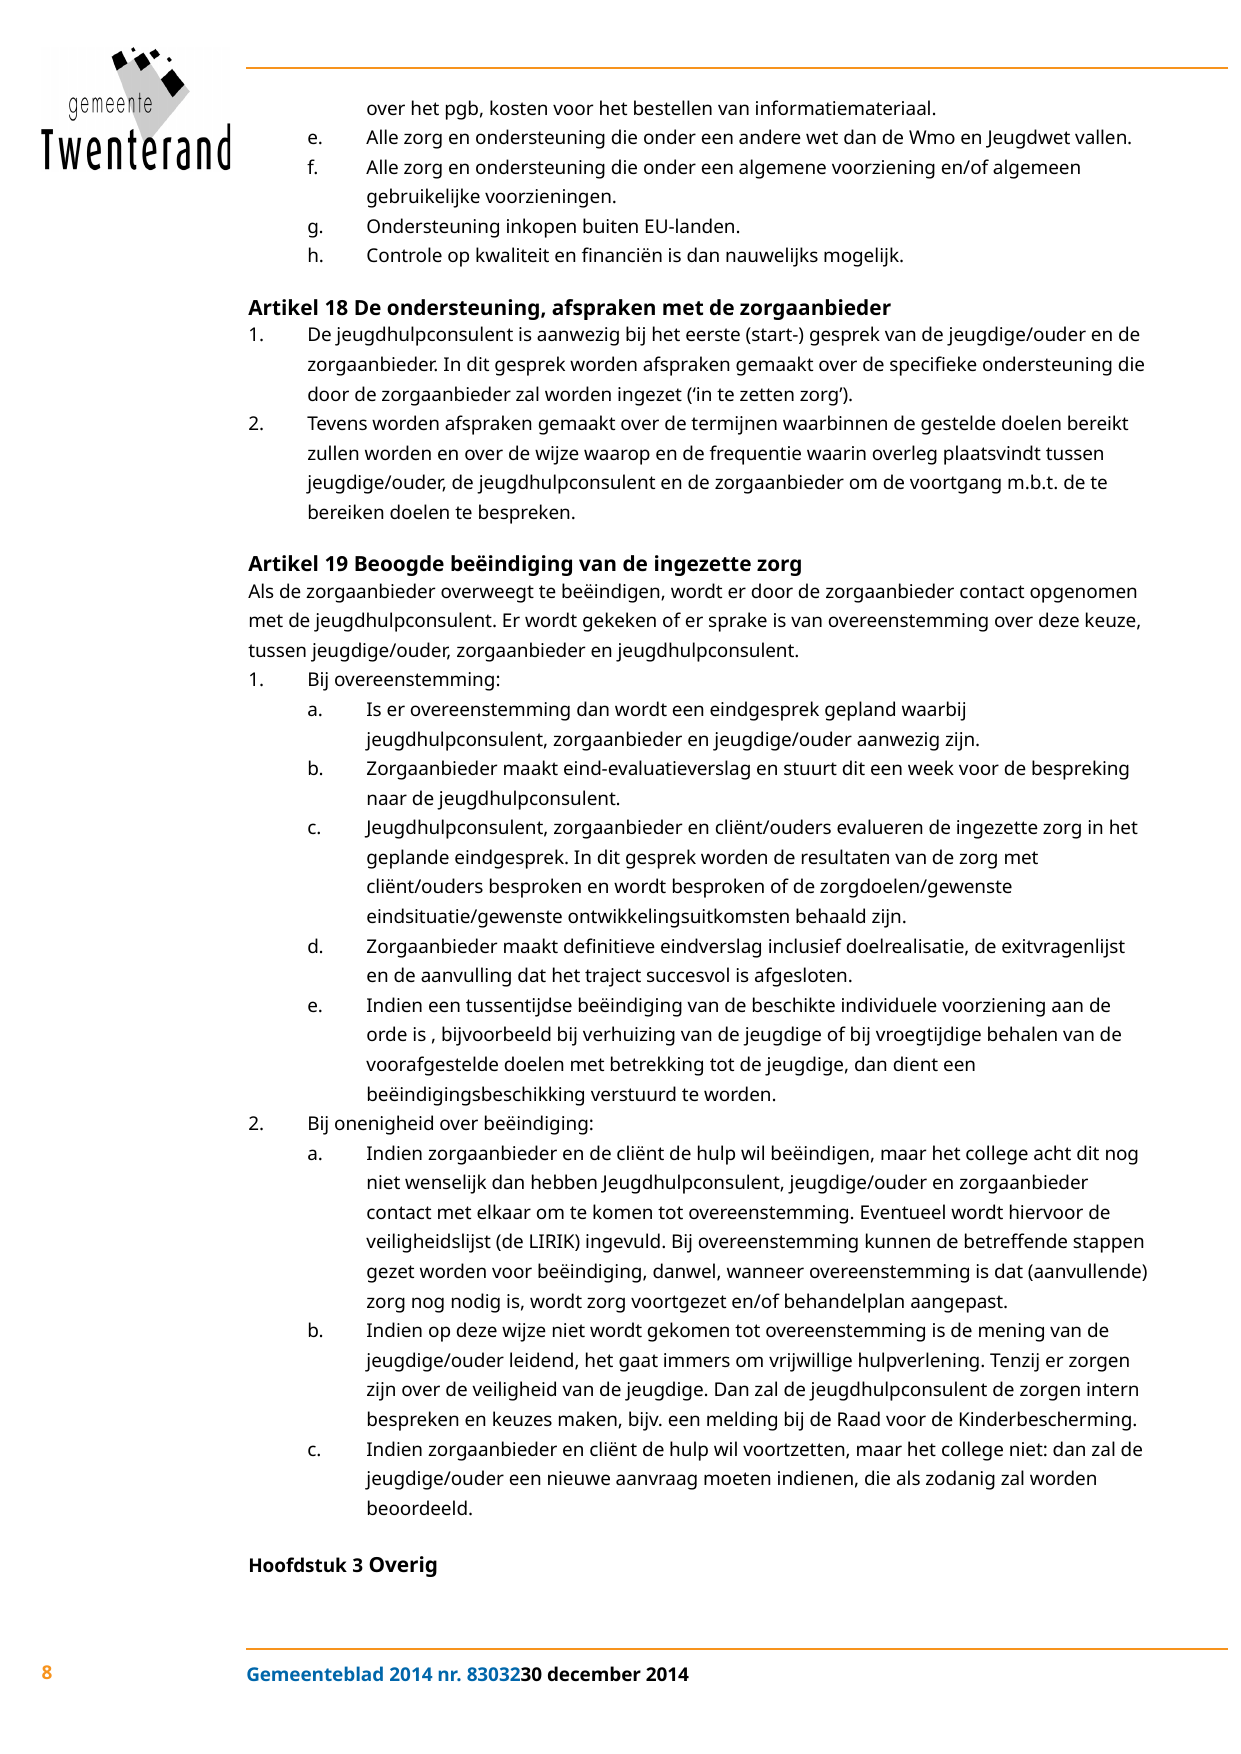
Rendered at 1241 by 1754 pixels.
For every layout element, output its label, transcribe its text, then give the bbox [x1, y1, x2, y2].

text Artikel 18 De ondersteuning, afspraken met de zorgaanbieder [248, 293, 1152, 322]
text Artikel 19 Beoogde beëindiging van de ingezette zorg [248, 549, 1152, 578]
list Alle zorg en ondersteuning die onder een andere wet dan de Wmo en Jeugdwet vallen. [307, 124, 1152, 150]
list Indien op deze wijze niet wordt gekomen tot overeenstemming is de mening van de jeugdige/ouder leidend, het gaat immers om vrijwillige hulpverlening. Tenzij er zorgen zijn over de veiligheid van de jeugdige. Dan zal de jeugdhulpconsulent de zorgen intern bespreken en keuzes maken, bijv. een melding bij de Raad voor de Kinderbescherming. [307, 1317, 1152, 1432]
list over het pgb, kosten voor het bestellen van informatiemateriaal. [307, 95, 1152, 121]
list Zorgaanbieder maakt eind-evaluatieverslag en stuurt dit een week voor de bespreking naar de jeugdhulpconsulent. [307, 755, 1152, 811]
list Tevens worden afspraken gemaakt over de termijnen waarbinnen de gestelde doelen bereikt zullen worden en over de wijze waarop en de frequentie waarin overleg plaatsvindt tussen jeugdige/ouder, de jeugdhulpconsulent en de zorgaanbieder om de voortgang m.b.t. de te bereiken doelen te bespreken. [248, 410, 1152, 525]
text Als de zorgaanbieder overweegt te beëindigen, wordt er door de zorgaanbieder contact opgenomen met de jeugdhulpconsulent. Er wordt gekeken of er sprake is van overeenstemming over deze keuze, tussen jeugdige/ouder, zorgaanbieder en jeugdhulpconsulent. [248, 578, 1152, 663]
list Zorgaanbieder maakt definitieve eindverslag inclusief doelrealisatie, de exitvragenlijst en de aanvulling dat het traject succesvol is afgesloten. [307, 933, 1152, 988]
list Indien zorgaanbieder en cliënt de hulp wil voortzetten, maar het college niet: dan zal de jeugdige/ouder een nieuwe aanvraag moeten indienen, die als zodanig zal worden beoordeeld. [307, 1436, 1152, 1521]
list Jeugdhulpconsulent, zorgaanbieder en cliënt/ouders evalueren de ingezette zorg in het geplande eindgesprek. In dit gesprek worden de resultaten van de zorg met cliënt/ouders besproken en wordt besproken of de zorgdoelen/gewenste eindsituatie/gewenste ontwikkelingsuitkomsten behaald zijn. [307, 814, 1152, 929]
list Ondersteuning inkopen buiten EU-landen. [307, 213, 1152, 239]
list Is er overeenstemming dan wordt een eindgesprek gepland waarbij jeugdhulpconsulent, zorgaanbieder en jeugdige/ouder aanwezig zijn. [307, 696, 1152, 752]
list Bij onenigheid over beëindiging: [248, 1110, 1152, 1136]
list Indien een tussentijdse beëindiging van de beschikte individuele voorziening aan de orde is , bijvoorbeeld bij verhuizing van de jeugdige of bij vroegtijdige behalen van de voorafgestelde doelen met betrekking tot de jeugdige, dan dient een beëindigingsbeschikking verstuurd te worden. [307, 992, 1152, 1107]
list Controle op kwaliteit en financiën is dan nauwelijks mogelijk. [307, 243, 1152, 268]
list Alle zorg en ondersteuning die onder een algemene voorziening en/of algemeen gebruikelijke voorzieningen. [307, 154, 1152, 209]
list De jeugdhulpconsulent is aanwezig bij het eerste (start-) gesprek van de jeugdige/ouder en de zorgaanbieder. In dit gesprek worden afspraken gemaakt over de specifieke ondersteuning die door de zorgaanbieder zal worden ingezet (‘in te zetten zorg’). [248, 322, 1152, 406]
picture [41, 47, 231, 172]
list Bij overeenstemming: [248, 667, 1152, 692]
text Hoofdstuk 3 Overig [248, 1550, 1152, 1579]
list Indien zorgaanbieder en de cliënt de hulp wil beëindigen, maar het college acht dit nog niet wenselijk dan hebben Jeugdhulpconsulent, jeugdige/ouder en zorgaanbieder contact met elkaar om te komen tot overeenstemming. Eventueel wordt hiervoor de veiligheidslijst (de LIRIK) ingevuld. Bij overeenstemming kunnen de betreffende stappen gezet worden voor beëindiging, danwel, wanneer overeenstemming is dat (aanvullende) zorg nog nodig is, wordt zorg voortgezet en/of behandelplan aangepast. [307, 1140, 1152, 1314]
